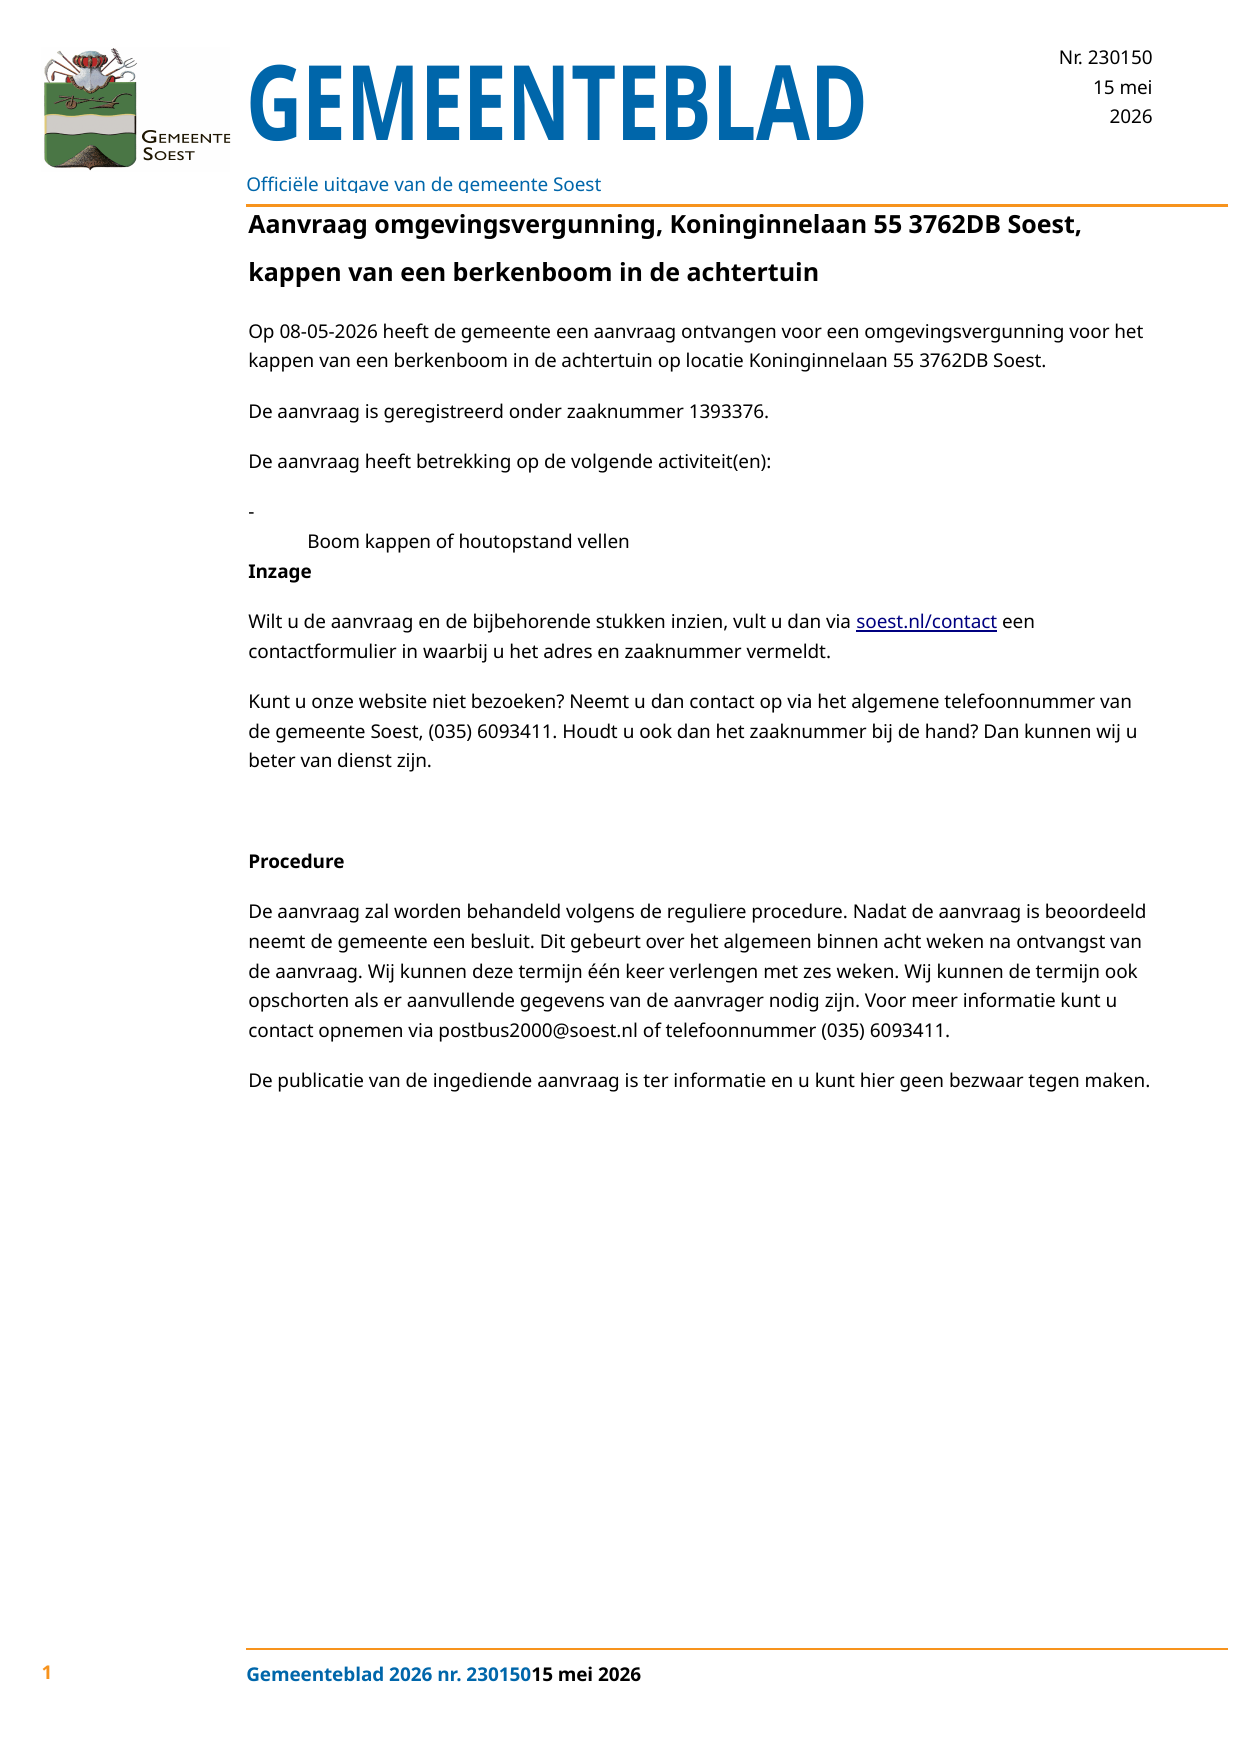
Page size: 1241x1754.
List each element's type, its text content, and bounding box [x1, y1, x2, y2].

text De aanvraag heeft betrekking op de volgende activiteit(en): [248, 448, 1152, 474]
text Kunt u onze website niet bezoeken? Neemt u dan contact op via het algemene telefoonnummer van de gemeente Soest, (035) 6093411. Houdt u ook dan het zaaknummer bij de hand? Dan kunnen wij u beter van dienst zijn. [248, 688, 1152, 773]
text Inzage [248, 558, 1152, 584]
picture [41, 47, 231, 172]
text Aanvraag omgevingsvergunning, Koninginnelaan 55 3762DB Soest, kappen van een berkenboom in de achtertuin [248, 207, 1152, 288]
text De publicatie van de ingediende aanvraag is ter informatie en u kunt hier geen bezwaar tegen maken. [248, 1067, 1152, 1093]
text Wilt u de aanvraag en de bijbehorende stukken inzien, vult u dan via soest.nl/contact een contactformulier in waarbij u het adres en zaaknummer vermeldt. [248, 608, 1152, 664]
text De aanvraag zal worden behandeld volgens de reguliere procedure. Nadat de aanvraag is beoordeeld neemt de gemeente een besluit. Dit gebeurt over het algemeen binnen acht weken na ontvangst van de aanvraag. Wij kunnen deze termijn één keer verlengen met zes weken. Wij kunnen de termijn ook opschorten als er aanvullende gegevens van de aanvrager nodig zijn. Voor meer informatie kunt u contact opnemen via postbus2000@soest.nl of telefoonnummer (035) 6093411. [248, 899, 1152, 1043]
text De aanvraag is geregistreerd onder zaaknummer 1393376. [248, 398, 1152, 424]
text Procedure [248, 848, 1152, 874]
text Op 08-05-2026 heeft de gemeente een aanvraag ontvangen voor een omgevingsvergunning voor het kappen van een berkenboom in de achtertuin op locatie Koninginnelaan 55 3762DB Soest. [248, 318, 1152, 373]
list Boom kappen of houtopstand vellen [248, 528, 1152, 554]
